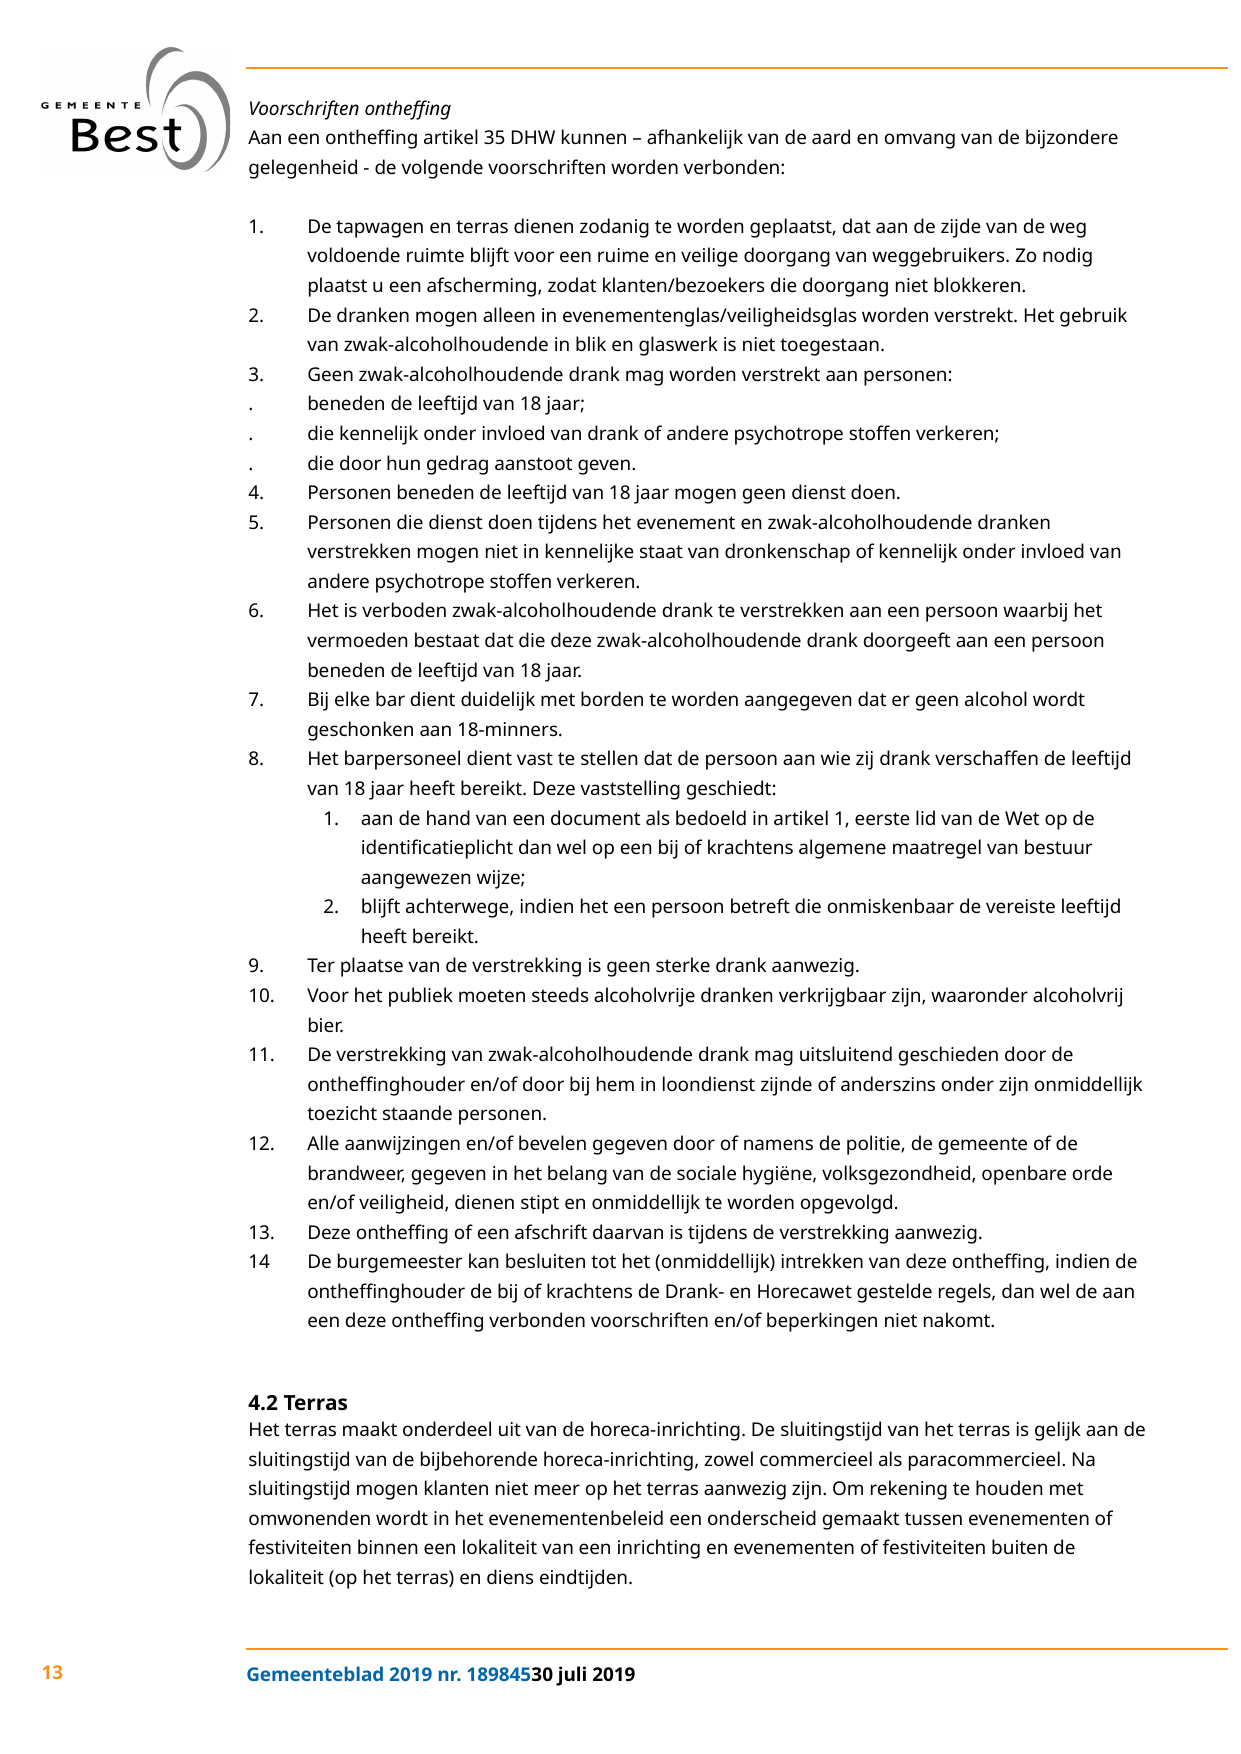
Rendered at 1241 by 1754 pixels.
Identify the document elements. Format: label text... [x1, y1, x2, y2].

list Ter plaatse van de verstrekking is geen sterke drank aanwezig. [248, 953, 1152, 978]
list die door hun gedrag aanstoot geven. [248, 450, 1152, 476]
list blijft achterwege, indien het een persoon betreft die onmiskenbaar de vereiste leeftijd heeft bereikt. [323, 893, 1152, 949]
list beneden de leeftijd van 18 jaar; [248, 391, 1152, 416]
text Voorschriften ontheffing [248, 95, 1152, 121]
list Geen zwak-alcoholhoudende drank mag worden verstrekt aan personen: [248, 361, 1152, 387]
list aan de hand van een document als bedoeld in artikel 1, eerste lid van de Wet op de identificatieplicht dan wel op een bij of krachtens algemene maatregel van bestuur aangewezen wijze; [323, 805, 1152, 890]
list Personen beneden de leeftijd van 18 jaar mogen geen dienst doen. [248, 479, 1152, 505]
text 4.2 Terras [248, 1388, 1152, 1416]
list Alle aanwijzingen en/of bevelen gegeven door of namens de politie, de gemeente of de brandweer, gegeven in het belang van de sociale hygiëne, volksgezondheid, openbare orde en/of veiligheid, dienen stipt en onmiddellijk te worden opgevolgd. [248, 1130, 1152, 1215]
list De burgemeester kan besluiten tot het (onmiddellijk) intrekken van deze ontheffing, indien de ontheffinghouder de bij of krachtens de Drank- en Horecawet gestelde regels, dan wel de aan een deze ontheffing verbonden voorschriften en/of beperkingen niet nakomt. [248, 1248, 1152, 1333]
list Bij elke bar dient duidelijk met borden te worden aangegeven dat er geen alcohol wordt geschonken aan 18-minners. [248, 686, 1152, 742]
list Het is verboden zwak-alcoholhoudende drank te verstrekken aan een persoon waarbij het vermoeden bestaat dat die deze zwak-alcoholhoudende drank doorgeeft aan een persoon beneden de leeftijd van 18 jaar. [248, 598, 1152, 683]
list Personen die dienst doen tijdens het evenement en zwak-alcoholhoudende dranken verstrekken mogen niet in kennelijke staat van dronkenschap of kennelijk onder invloed van andere psychotrope stoffen verkeren. [248, 509, 1152, 594]
list Het barpersoneel dient vast te stellen dat de persoon aan wie zij drank verschaffen de leeftijd van 18 jaar heeft bereikt. Deze vaststelling geschiedt: [248, 746, 1152, 801]
list De verstrekking van zwak-alcoholhoudende drank mag uitsluitend geschieden door de ontheffinghouder en/of door bij hem in loondienst zijnde of anderszins onder zijn onmiddellijk toezicht staande personen. [248, 1041, 1152, 1126]
picture [41, 47, 231, 172]
list die kennelijk onder invloed van drank of andere psychotrope stoffen verkeren; [248, 420, 1152, 446]
list Deze ontheffing of een afschrift daarvan is tijdens de verstrekking aanwezig. [248, 1219, 1152, 1245]
list Voor het publiek moeten steeds alcoholvrije dranken verkrijgbaar zijn, waaronder alcoholvrij bier. [248, 982, 1152, 1038]
text Het terras maakt onderdeel uit van de horeca-inrichting. De sluitingstijd van het terras is gelijk aan de sluitingstijd van de bijbehorende horeca-inrichting, zowel commercieel als paracommercieel. Na sluitingstijd mogen klanten niet meer op het terras aanwezig zijn. Om rekening te houden met omwonenden wordt in het evenementenbeleid een onderscheid gemaakt tussen evenementen of festiviteiten binnen een lokaliteit van een inrichting en evenementen of festiviteiten buiten de lokaliteit (op het terras) en diens eindtijden. [248, 1416, 1152, 1590]
text Aan een ontheffing artikel 35 DHW kunnen – afhankelijk van de aard en omvang van de bijzondere gelegenheid - de volgende voorschriften worden verbonden: [248, 124, 1152, 180]
list De dranken mogen alleen in evenementenglas/veiligheidsglas worden verstrekt. Het gebruik van zwak-alcoholhoudende in blik en glaswerk is niet toegestaan. [248, 302, 1152, 357]
list De tapwagen en terras dienen zodanig te worden geplaatst, dat aan de zijde van de weg voldoende ruimte blijft voor een ruime en veilige doorgang van weggebruikers. Zo nodig plaatst u een afscherming, zodat klanten/bezoekers die doorgang niet blokkeren. [248, 213, 1152, 298]
